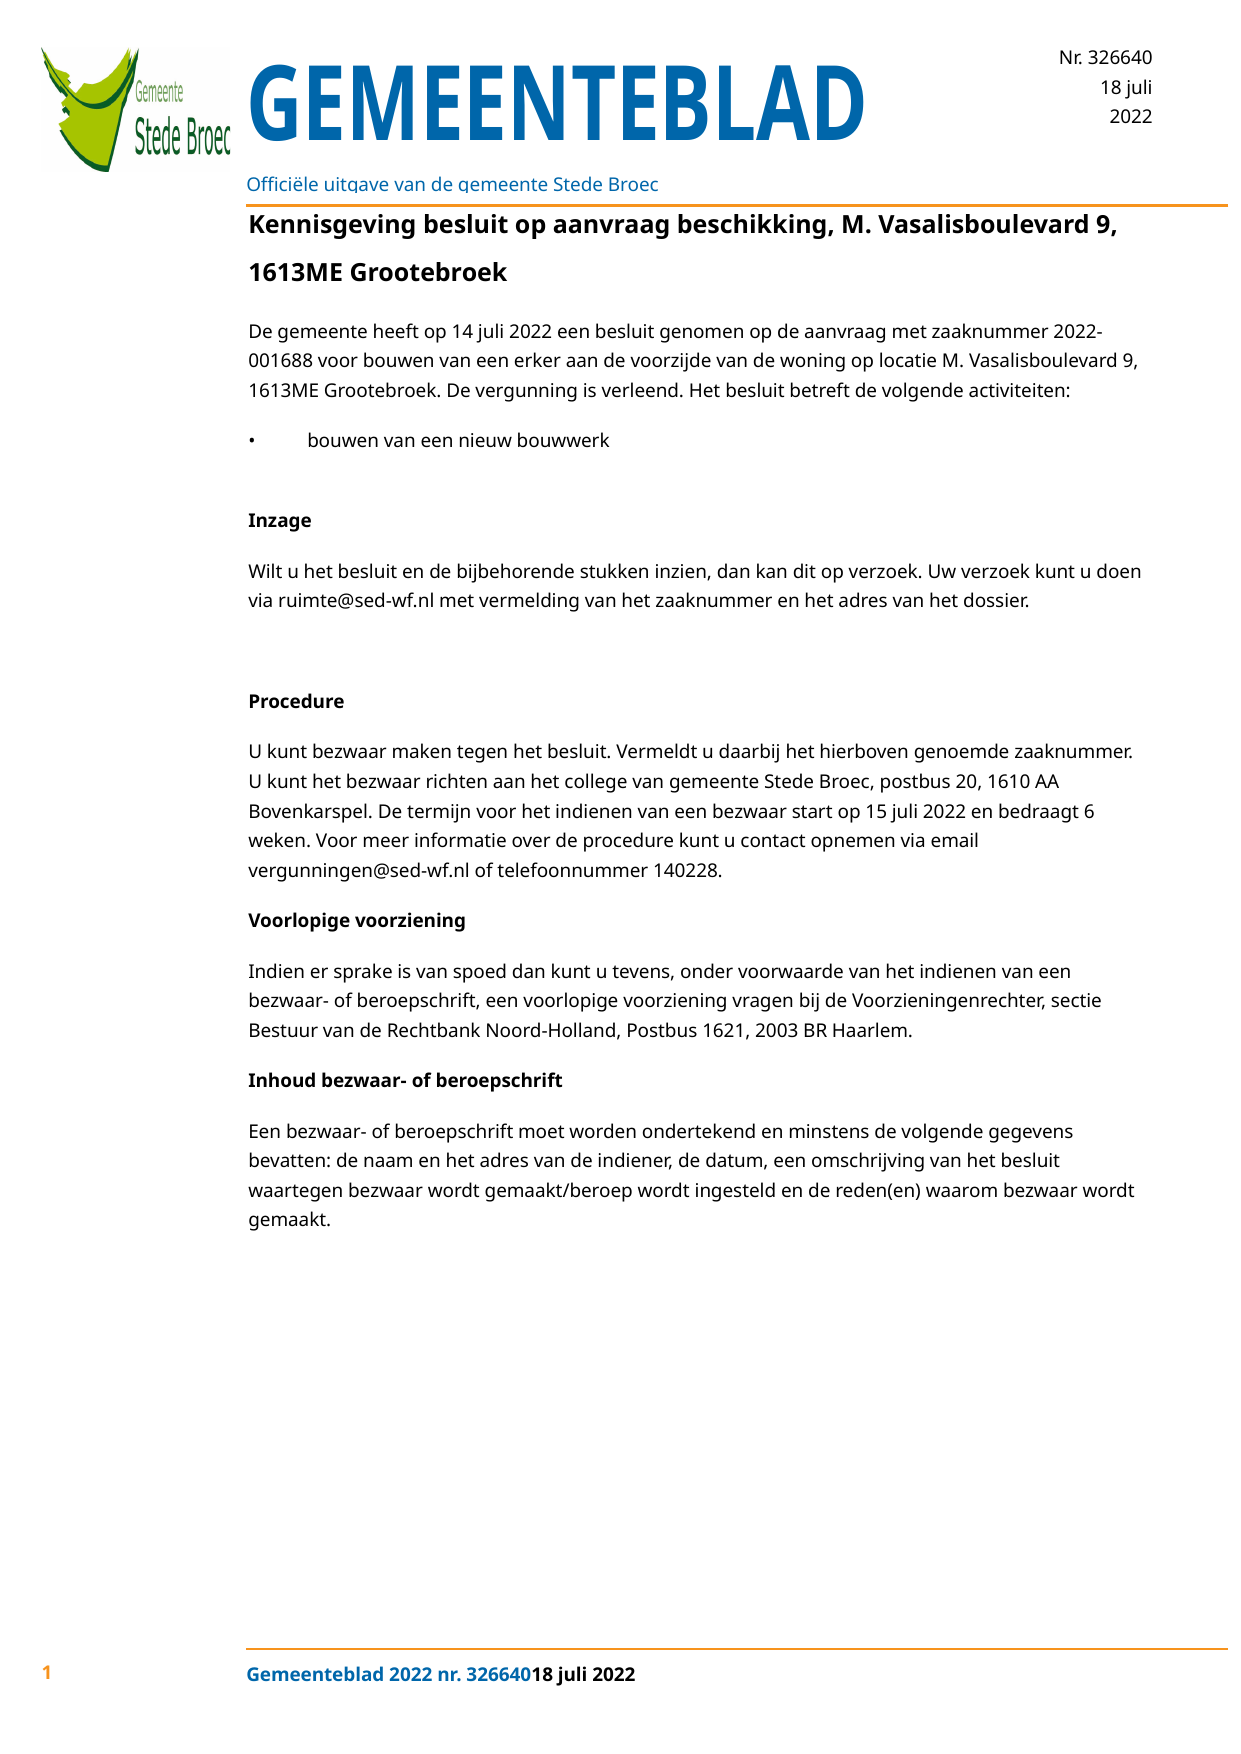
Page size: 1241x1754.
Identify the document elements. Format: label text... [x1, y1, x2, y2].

text Wilt u het besluit en de bijbehorende stukken inzien, dan kan dit op verzoek. Uw verzoek kunt u doen via ruimte@sed-wf.nl met vermelding van het zaaknummer en het adres van het dossier. [248, 558, 1152, 613]
text U kunt bezwaar maken tegen het besluit. Vermeldt u daarbij het hierboven genoemde zaaknummer. U kunt het bezwaar richten aan het college van gemeente Stede Broec, postbus 20, 1610 AA Bovenkarspel. De termijn voor het indienen van een bezwaar start op 15 juli 2022 en bedraagt 6 weken. Voor meer informatie over de procedure kunt u contact opnemen via email vergunningen@sed-wf.nl of telefoonnummer 140228. [248, 739, 1152, 883]
list bouwen van een nieuw bouwwerk [248, 427, 1152, 453]
text Voorlopige voorziening [248, 907, 1152, 933]
text Indien er sprake is van spoed dan kunt u tevens, onder voorwaarde van het indienen van een bezwaar- of beroepschrift, een voorlopige voorziening vragen bij de Voorzieningenrechter, sectie Bestuur van de Rechtbank Noord-Holland, Postbus 1621, 2003 BR Haarlem. [248, 958, 1152, 1043]
text Inhoud bezwaar- of beroepschrift [248, 1067, 1152, 1093]
text Een bezwaar- of beroepschrift moet worden ondertekend en minstens de volgende gegevens bevatten: de naam en het adres van de indiener, de datum, een omschrijving van het besluit waartegen bezwaar wordt gemaakt/beroep wordt ingesteld en de reden(en) waarom bezwaar wordt gemaakt. [248, 1118, 1152, 1232]
text Kennisgeving besluit op aanvraag beschikking, M. Vasalisboulevard 9, 1613ME Grootebroek [248, 207, 1152, 288]
text De gemeente heeft op 14 juli 2022 een besluit genomen op de aanvraag met zaaknummer 2022-001688 voor bouwen van een erker aan de voorzijde van de woning op locatie M. Vasalisboulevard 9, 1613ME Grootebroek. De vergunning is verleend. Het besluit betreft de volgende activiteiten: [248, 318, 1152, 403]
text Inzage [248, 507, 1152, 533]
picture [41, 47, 231, 172]
text Procedure [248, 688, 1152, 714]
